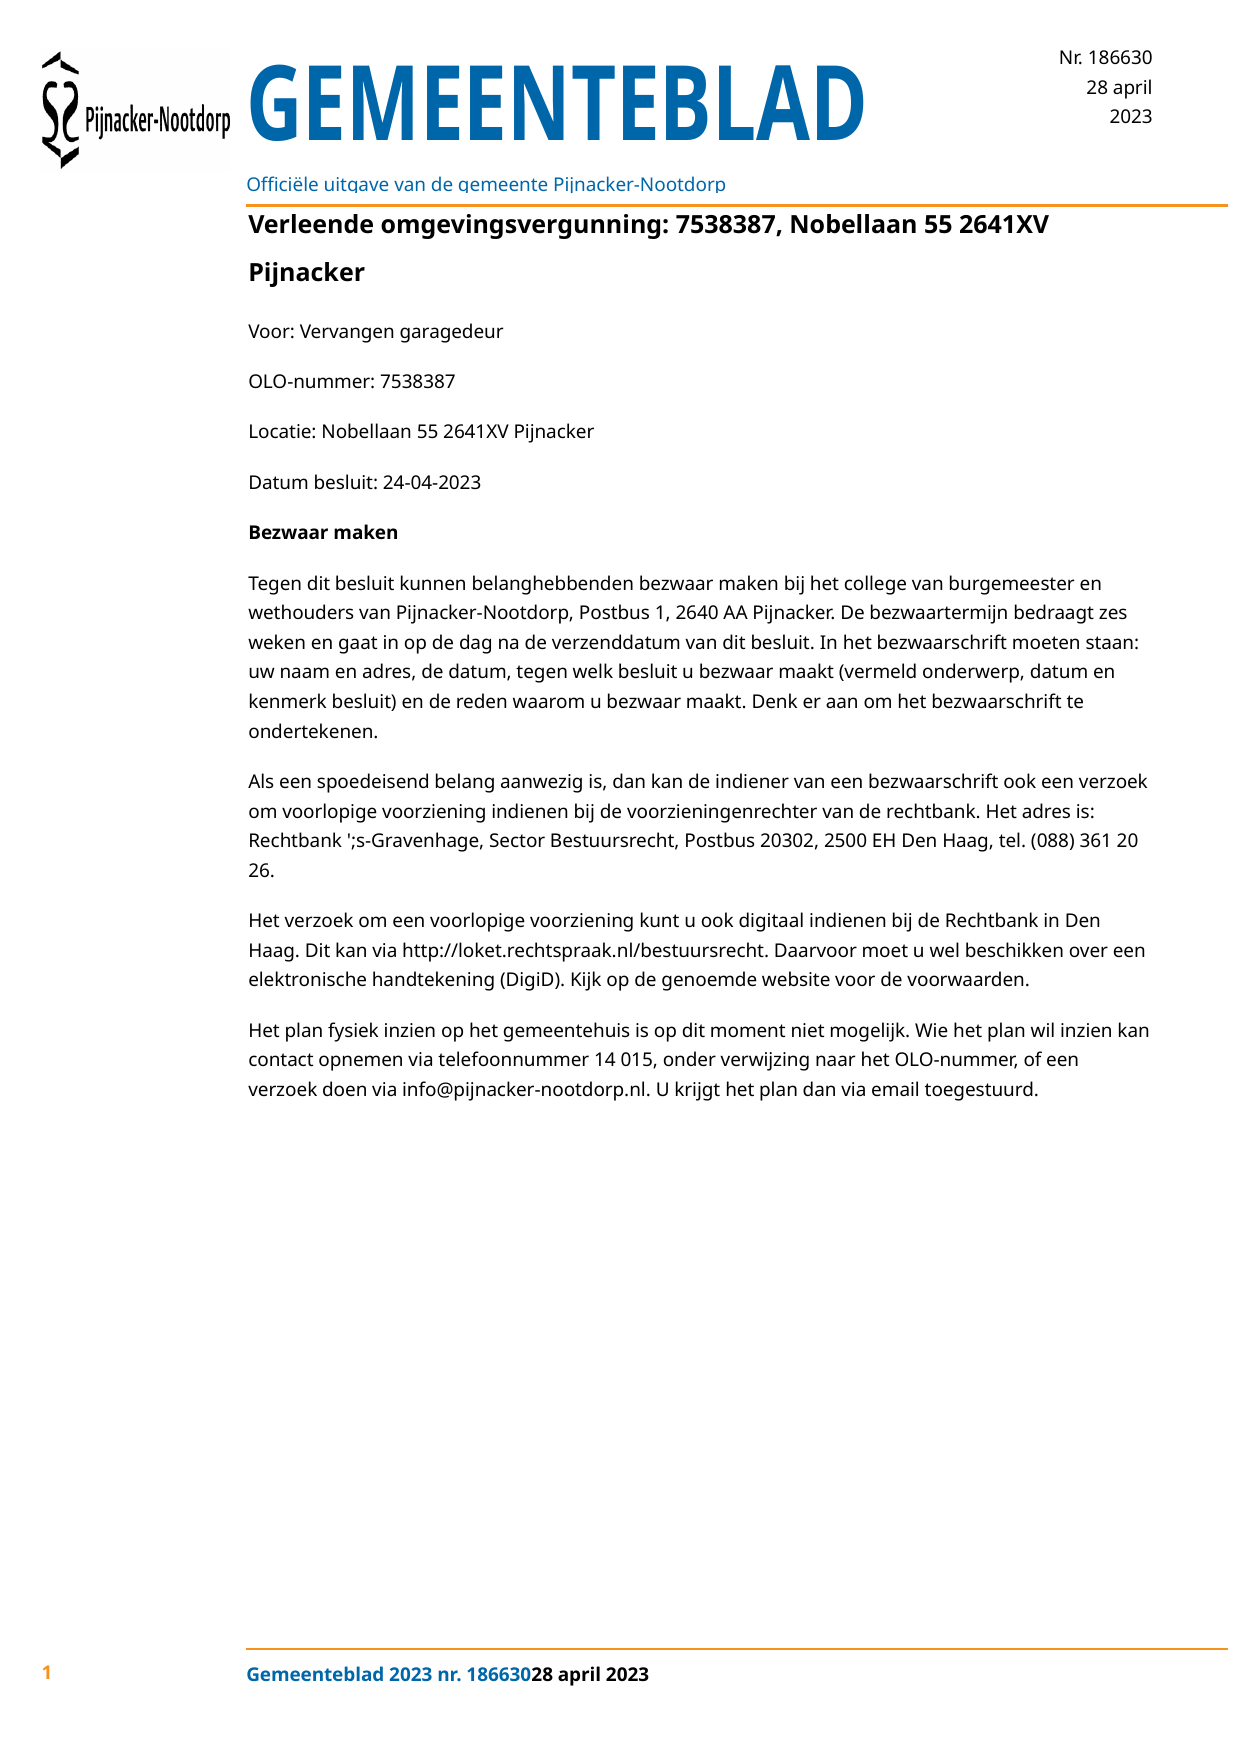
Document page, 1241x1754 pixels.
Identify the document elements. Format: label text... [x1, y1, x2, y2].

text Datum besluit: 24-04-2023 [248, 469, 1152, 495]
text Verleende omgevingsvergunning: 7538387, Nobellaan 55 2641XV Pijnacker [248, 207, 1152, 288]
picture [41, 47, 231, 172]
text Locatie: Nobellaan 55 2641XV Pijnacker [248, 419, 1152, 444]
text Bezwaar maken [248, 519, 1152, 545]
text Het plan fysiek inzien op het gemeentehuis is op dit moment niet mogelijk. Wie het plan wil inzien kan contact opnemen via telefoonnummer 14 015, onder verwijzing naar het OLO-nummer, of een verzoek doen via info@pijnacker-nootdorp.nl. U krijgt het plan dan via email toegestuurd. [248, 1017, 1152, 1102]
text OLO-nummer: 7538387 [248, 368, 1152, 394]
text Het verzoek om een voorlopige voorziening kunt u ook digitaal indienen bij de Rechtbank in Den Haag. Dit kan via http://loket.rechtspraak.nl/bestuursrecht. Daarvoor moet u wel beschikken over een elektronische handtekening (DigiD). Kijk op de genoemde website voor de voorwaarden. [248, 907, 1152, 992]
text Tegen dit besluit kunnen belanghebbenden bezwaar maken bij het college van burgemeester en wethouders van Pijnacker-Nootdorp, Postbus 1, 2640 AA Pijnacker. De bezwaartermijn bedraagt zes weken en gaat in op de dag na de verzenddatum van dit besluit. In het bezwaarschrift moeten staan: uw naam en adres, de datum, tegen welk besluit u bezwaar maakt (vermeld onderwerp, datum en kenmerk besluit) en de reden waarom u bezwaar maakt. Denk er aan om het bezwaarschrift te ondertekenen. [248, 570, 1152, 744]
text Als een spoedeisend belang aanwezig is, dan kan de indiener van een bezwaarschrift ook een verzoek om voorlopige voorziening indienen bij de voorzieningenrechter van de rechtbank. Het adres is: Rechtbank ';s-Gravenhage, Sector Bestuursrecht, Postbus 20302, 2500 EH Den Haag, tel. (088) 361 20 26. [248, 768, 1152, 883]
text Voor: Vervangen garagedeur [248, 318, 1152, 344]
